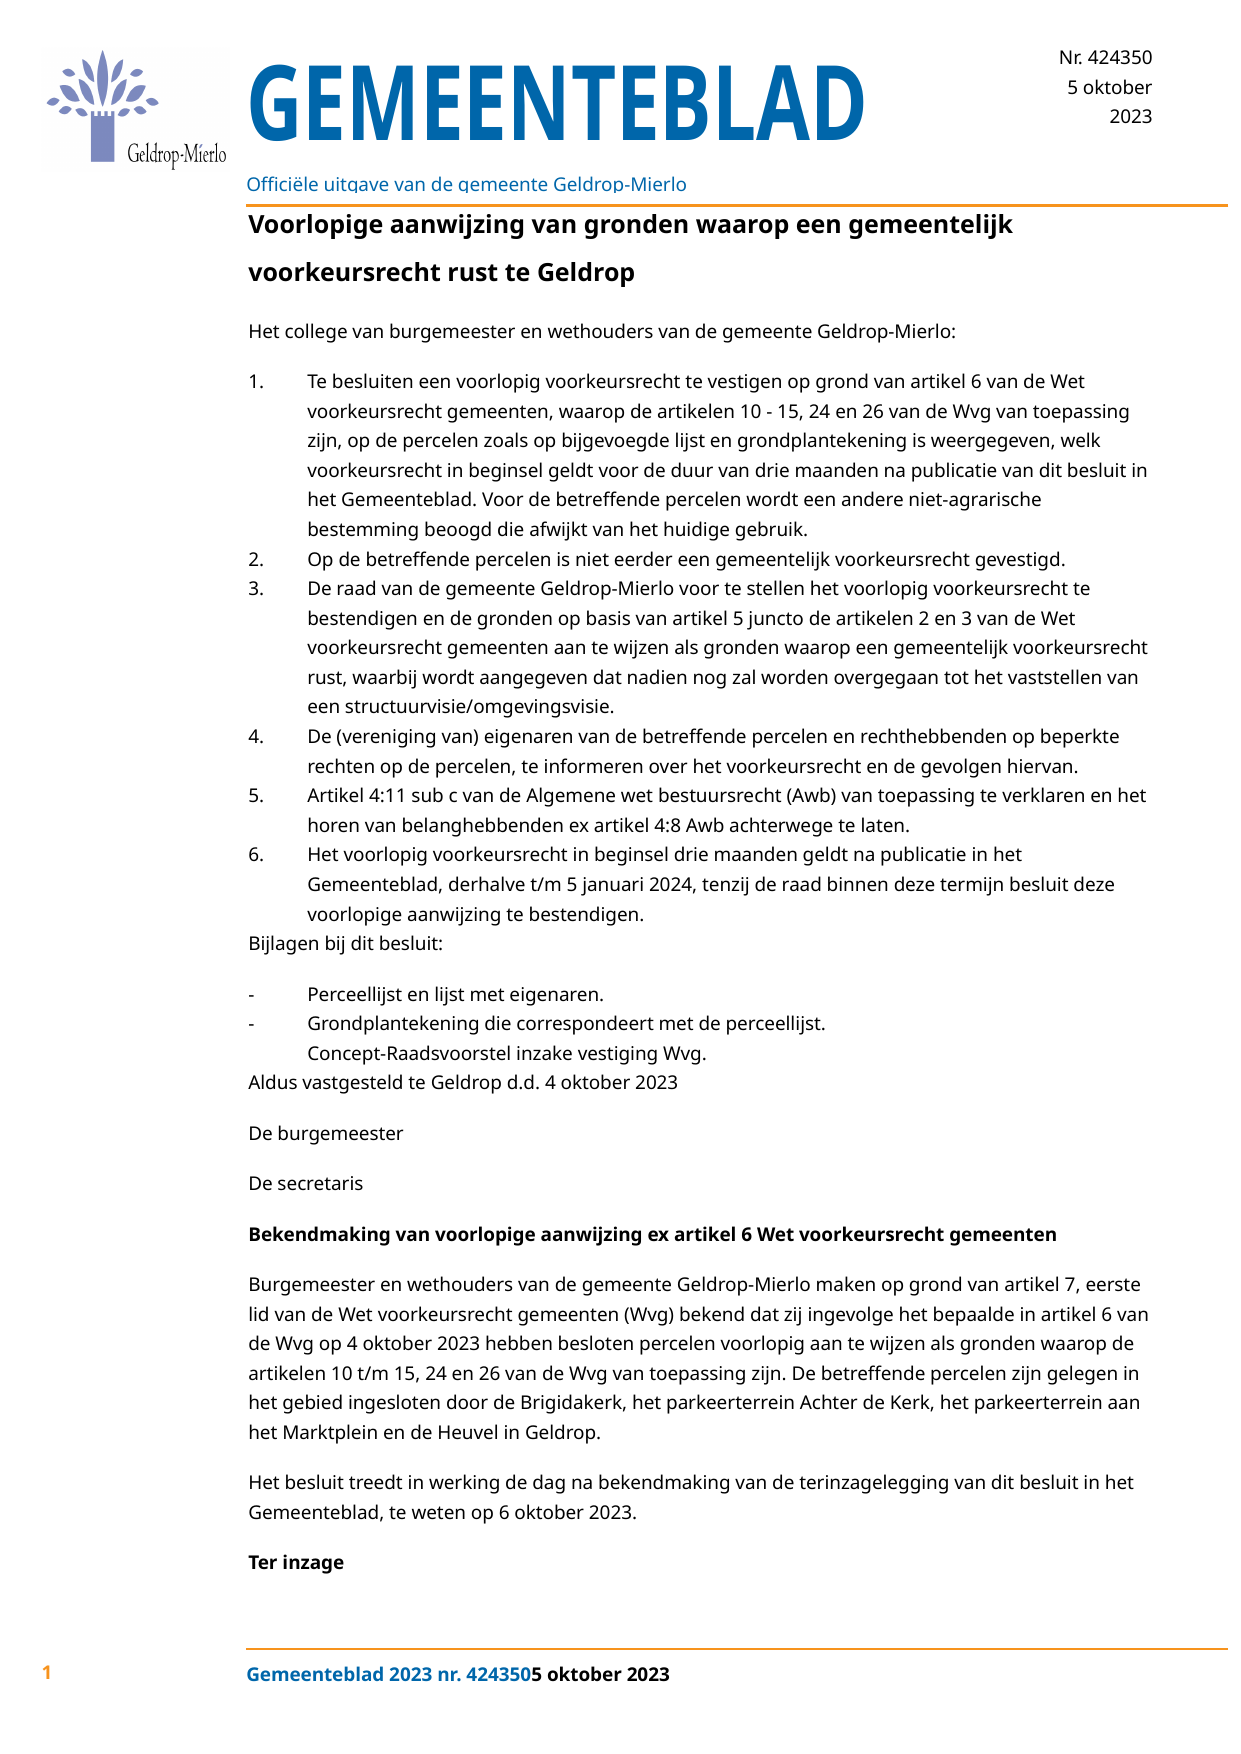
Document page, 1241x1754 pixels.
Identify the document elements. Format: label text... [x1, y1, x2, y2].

text De burgemeester [248, 1120, 1152, 1146]
text Voorlopige aanwijzing van gronden waarop een gemeentelijk voorkeursrecht rust te Geldrop [248, 207, 1152, 288]
text Aldus vastgesteld te Geldrop d.d. 4 oktober 2023 [248, 1069, 1152, 1095]
list De raad van de gemeente Geldrop-Mierlo voor te stellen het voorlopig voorkeursrecht te bestendigen en de gronden op basis van artikel 5 juncto de artikelen 2 en 3 van de Wet voorkeursrecht gemeenten aan te wijzen als gronden waarop een gemeentelijk voorkeursrecht rust, waarbij wordt aangegeven dat nadien nog zal worden overgegaan tot het vaststellen van een structuurvisie/omgevingsvisie. [248, 575, 1152, 719]
list Te besluiten een voorlopig voorkeursrecht te vestigen op grond van artikel 6 van de Wet voorkeursrecht gemeenten, waarop de artikelen 10 - 15, 24 en 26 van de Wvg van toepassing zijn, op de percelen zoals op bijgevoegde lijst en grondplantekening is weergegeven, welk voorkeursrecht in beginsel geldt voor de duur van drie maanden na publicatie van dit besluit in het Gemeenteblad. Voor de betreffende percelen wordt een andere niet-agrarische bestemming beoogd die afwijkt van het huidige gebruik. [248, 368, 1152, 542]
list Het voorlopig voorkeursrecht in beginsel drie maanden geldt na publicatie in het Gemeenteblad, derhalve t/m 5 januari 2024, tenzij de raad binnen deze termijn besluit deze voorlopige aanwijzing te bestendigen. [248, 842, 1152, 927]
text Het college van burgemeester en wethouders van de gemeente Geldrop-Mierlo: [248, 318, 1152, 344]
text Het besluit treedt in werking de dag na bekendmaking van de terinzagelegging van dit besluit in het Gemeenteblad, te weten op 6 oktober 2023. [248, 1469, 1152, 1525]
picture [41, 47, 231, 172]
list Grondplantekening die correspondeert met de perceellijst. [248, 1010, 1152, 1036]
text De secretaris [248, 1170, 1152, 1196]
list Artikel 4:11 sub c van de Algemene wet bestuursrecht (Awb) van toepassing te verklaren en het horen van belanghebbenden ex artikel 4:8 Awb achterwege te laten. [248, 782, 1152, 838]
text Bekendmaking van voorlopige aanwijzing ex artikel 6 Wet voorkeursrecht gemeenten [248, 1221, 1152, 1247]
list De (vereniging van) eigenaren van de betreffende percelen en rechthebbenden op beperkte rechten op de percelen, te informeren over het voorkeursrecht en de gevolgen hiervan. [248, 723, 1152, 779]
list Op de betreffende percelen is niet eerder een gemeentelijk voorkeursrecht gevestigd. [248, 546, 1152, 572]
text Ter inzage [248, 1549, 1152, 1575]
list Perceellijst en lijst met eigenaren. [248, 981, 1152, 1007]
text Bijlagen bij dit besluit: [248, 930, 1152, 956]
text Burgemeester en wethouders van de gemeente Geldrop-Mierlo maken op grond van artikel 7, eerste lid van de Wet voorkeursrecht gemeenten (Wvg) bekend dat zij ingevolge het bepaalde in artikel 6 van de Wvg op 4 oktober 2023 hebben besloten percelen voorlopig aan te wijzen als gronden waarop de artikelen 10 t/m 15, 24 en 26 van de Wvg van toepassing zijn. De betreffende percelen zijn gelegen in het gebied ingesloten door de Brigidakerk, het parkeerterrein Achter de Kerk, het parkeerterrein aan het Marktplein en de Heuvel in Geldrop. [248, 1271, 1152, 1445]
list Concept-Raadsvoorstel inzake vestiging Wvg. [248, 1040, 1152, 1066]
